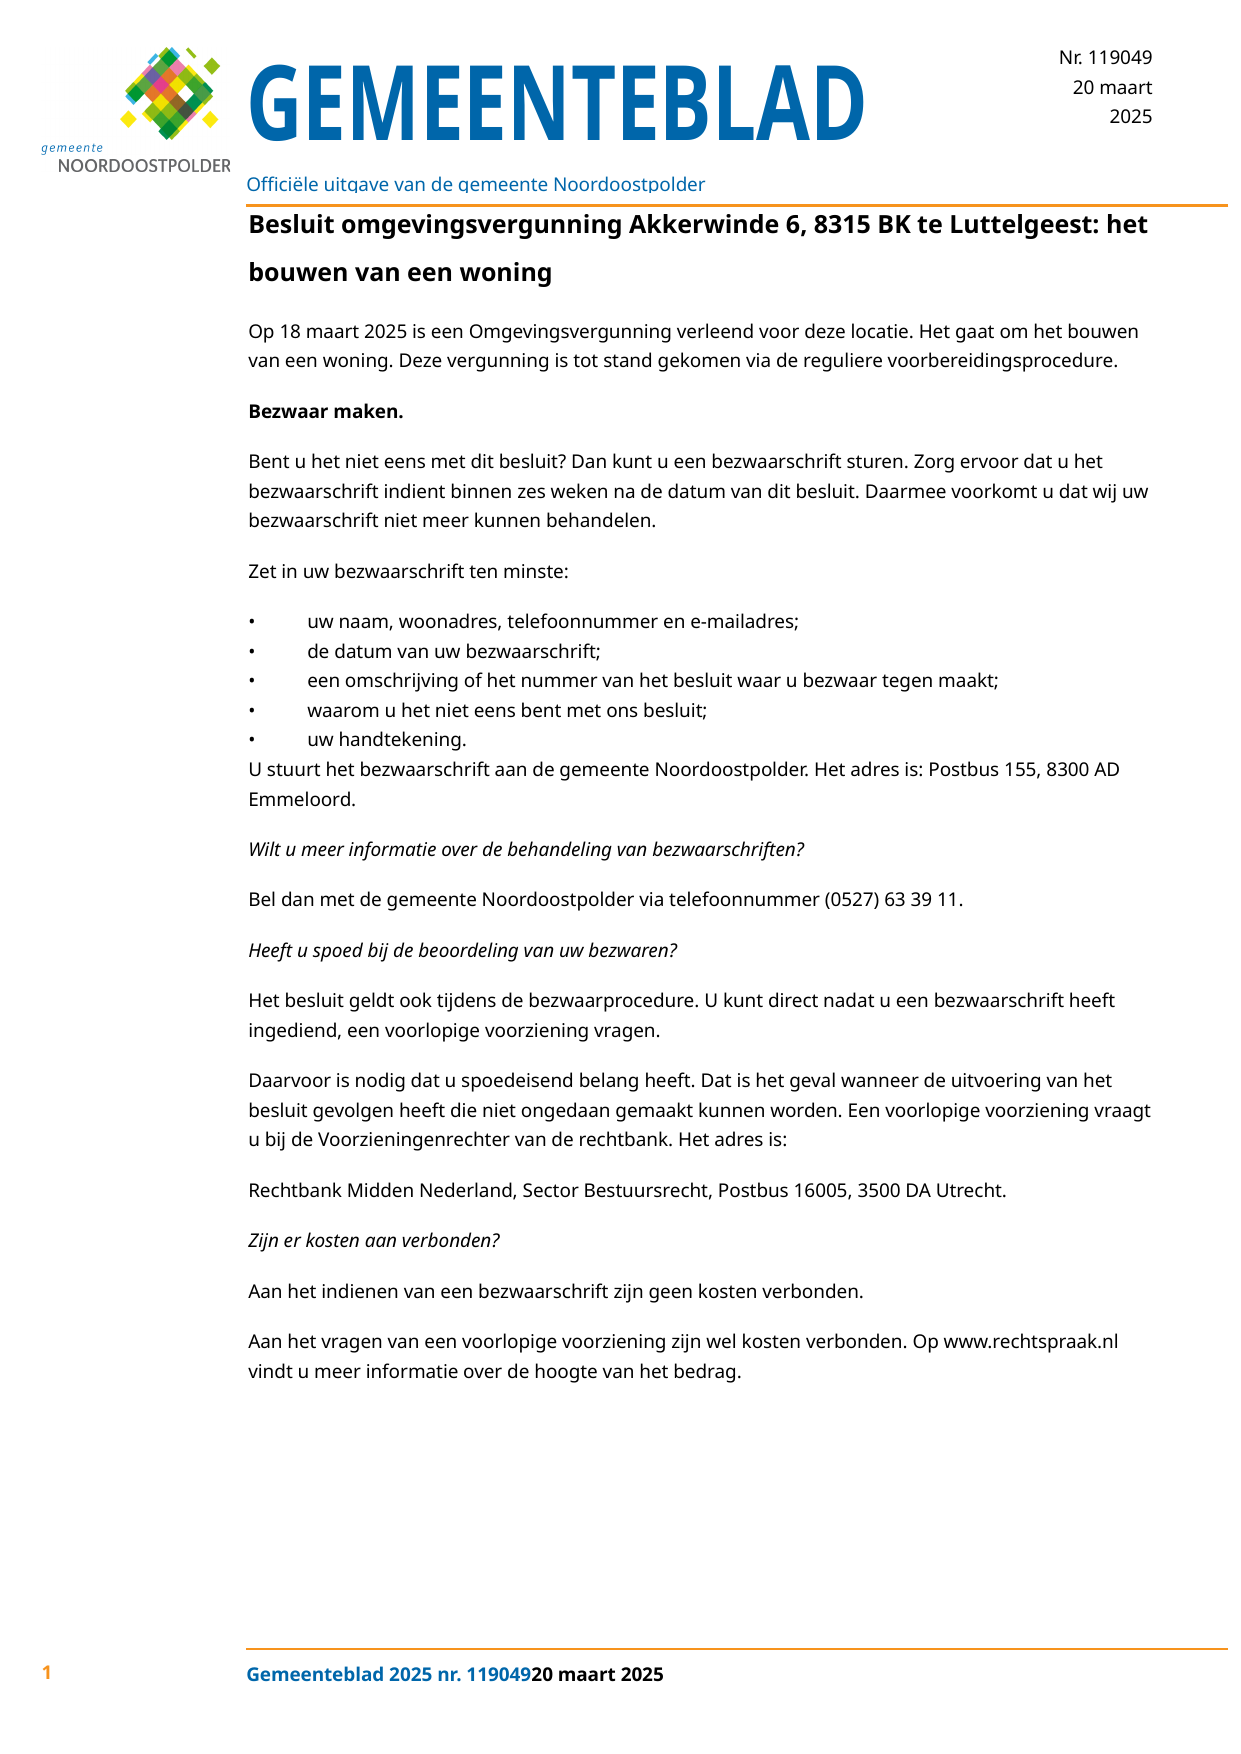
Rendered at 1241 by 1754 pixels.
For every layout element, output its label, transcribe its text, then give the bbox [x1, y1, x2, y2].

list de datum van uw bezwaarschrift; [248, 638, 1152, 664]
text Bezwaar maken. [248, 398, 1152, 424]
list waarom u het niet eens bent met ons besluit; [248, 697, 1152, 723]
list een omschrijving of het nummer van het besluit waar u bezwaar tegen maakt; [248, 667, 1152, 693]
text Aan het indienen van een bezwaarschrift zijn geen kosten verbonden. [248, 1278, 1152, 1304]
picture [41, 47, 231, 172]
text Besluit omgevingsvergunning Akkerwinde 6, 8315 BK te Luttelgeest: het bouwen van een woning [248, 207, 1152, 288]
text Zet in uw bezwaarschrift ten minste: [248, 558, 1152, 584]
list uw naam, woonadres, telefoonnummer en e-mailadres; [248, 608, 1152, 634]
text Het besluit geldt ook tijdens de bezwaarprocedure. U kunt direct nadat u een bezwaarschrift heeft ingediend, een voorlopige voorziening vragen. [248, 987, 1152, 1043]
text Heeft u spoed bij de beoordeling van uw bezwaren? [248, 937, 1152, 963]
text Zijn er kosten aan verbonden? [248, 1227, 1152, 1253]
text Rechtbank Midden Nederland, Sector Bestuursrecht, Postbus 16005, 3500 DA Utrecht. [248, 1177, 1152, 1203]
text Bent u het niet eens met dit besluit? Dan kunt u een bezwaarschrift sturen. Zorg ervoor dat u het bezwaarschrift indient binnen zes weken na de datum van dit besluit. Daarmee voorkomt u dat wij uw bezwaarschrift niet meer kunnen behandelen. [248, 448, 1152, 533]
text Bel dan met de gemeente Noordoostpolder via telefoonnummer (0527) 63 39 11. [248, 887, 1152, 912]
list uw handtekening. [248, 727, 1152, 752]
text Aan het vragen van een voorlopige voorziening zijn wel kosten verbonden. Op www.rechtspraak.nl vindt u meer informatie over de hoogte van het bedrag. [248, 1328, 1152, 1384]
text Op 18 maart 2025 is een Omgevingsvergunning verleend voor deze locatie. Het gaat om het bouwen van een woning. Deze vergunning is tot stand gekomen via de reguliere voorbereidingsprocedure. [248, 318, 1152, 373]
text U stuurt het bezwaarschrift aan de gemeente Noordoostpolder. Het adres is: Postbus 155, 8300 AD Emmeloord. [248, 756, 1152, 812]
text Wilt u meer informatie over de behandeling van bezwaarschriften? [248, 836, 1152, 862]
text Daarvoor is nodig dat u spoedeisend belang heeft. Dat is het geval wanneer de uitvoering van het besluit gevolgen heeft die niet ongedaan gemaakt kunnen worden. Een voorlopige voorziening vraagt u bij de Voorzieningenrechter van de rechtbank. Het adres is: [248, 1067, 1152, 1152]
